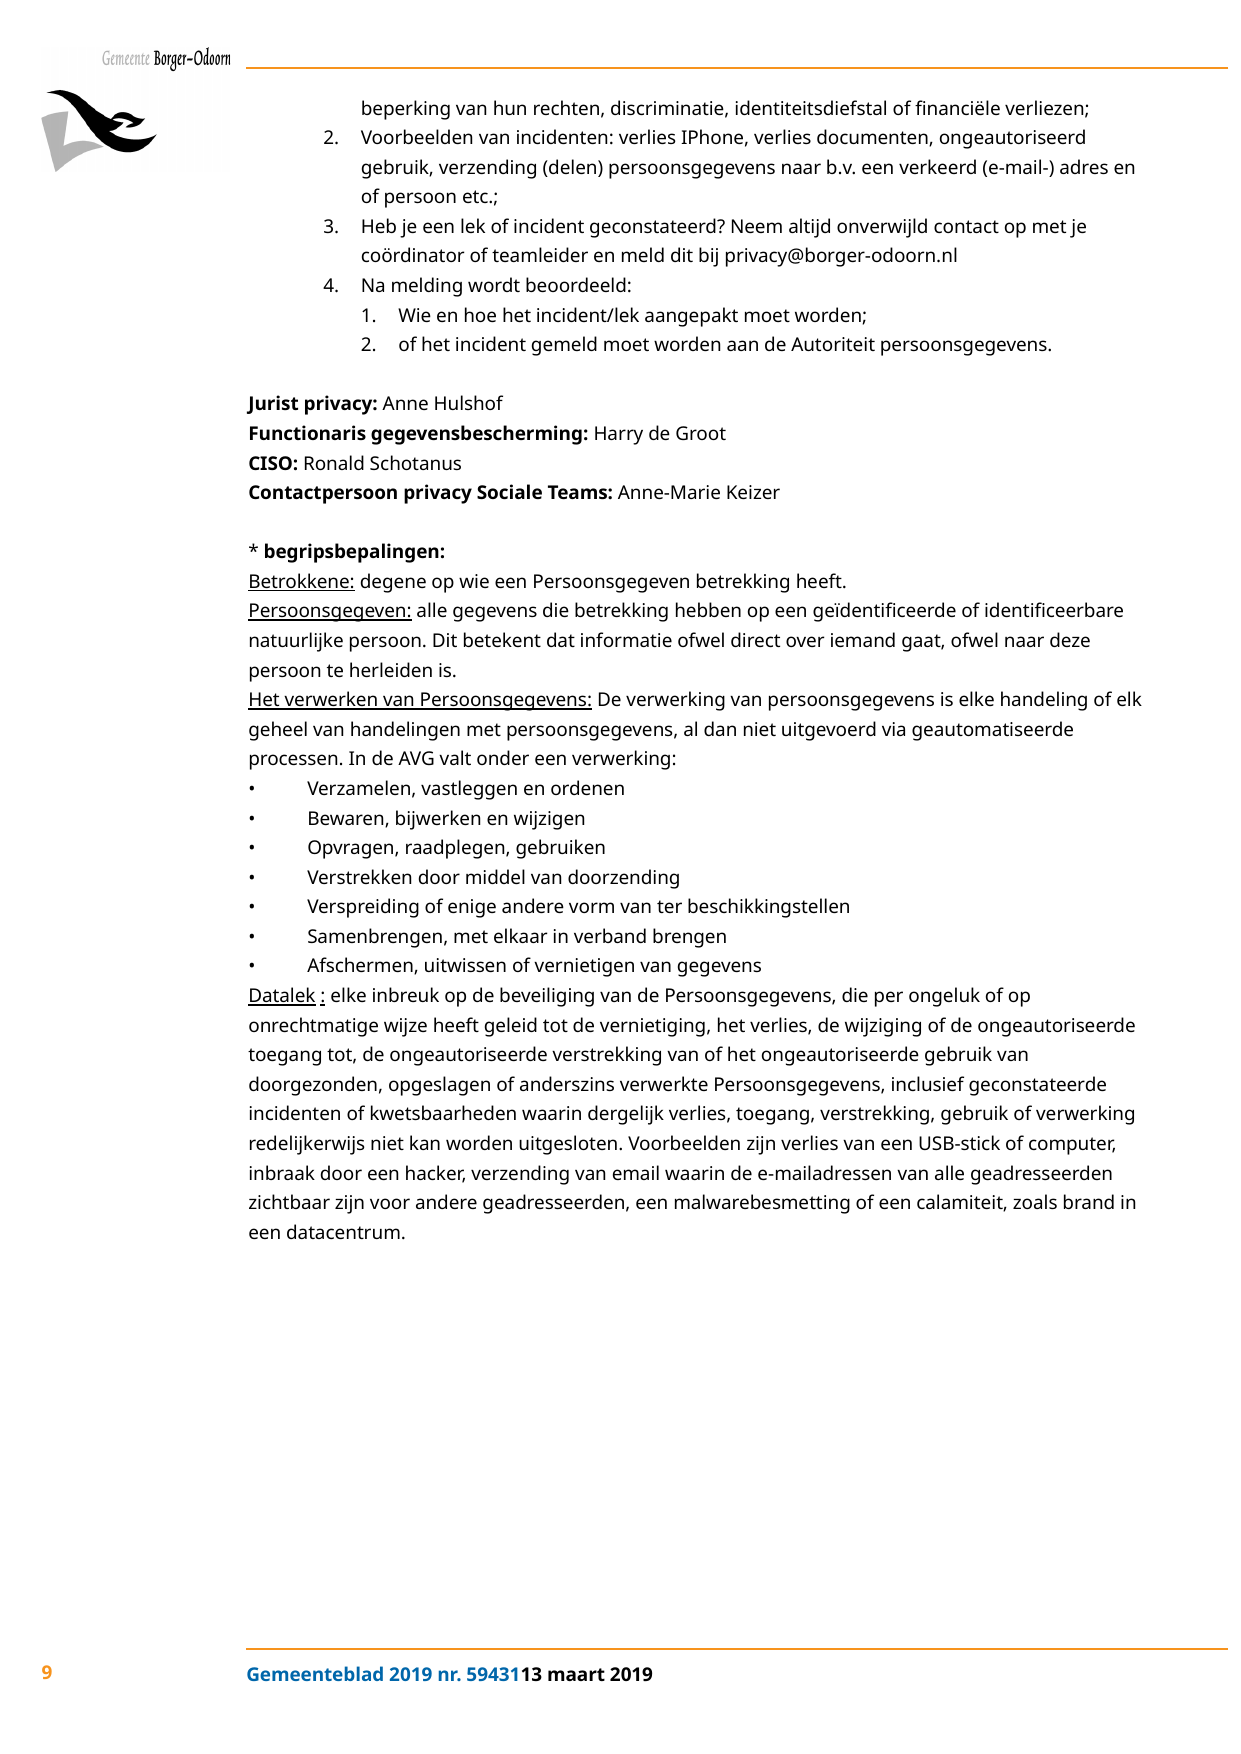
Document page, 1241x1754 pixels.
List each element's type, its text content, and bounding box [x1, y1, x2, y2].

text Contactpersoon privacy Sociale Teams: Anne-Marie Keizer [248, 479, 1152, 505]
text Het verwerken van Persoonsgegevens: De verwerking van persoonsgegevens is elke handeling of elk geheel van handelingen met persoonsgegevens, al dan niet uitgevoerd via geautomatiseerde processen. In de AVG valt onder een verwerking: [248, 686, 1152, 771]
list Samenbrengen, met elkaar in verband brengen [248, 923, 1152, 949]
picture [41, 47, 231, 172]
list Opvragen, raadplegen, gebruiken [248, 834, 1152, 860]
list Verstrekken door middel van doorzending [248, 864, 1152, 890]
text Persoonsgegeven: alle gegevens die betrekking hebben op een geïdentificeerde of identificeerbare natuurlijke persoon. Dit betekent dat informatie ofwel direct over iemand gaat, ofwel naar deze persoon te herleiden is. [248, 598, 1152, 683]
list Verspreiding of enige andere vorm van ter beschikkingstellen [248, 893, 1152, 919]
list of het incident gemeld moet worden aan de Autoriteit persoonsgegevens. [361, 331, 1152, 357]
list beperking van hun rechten, discriminatie, identiteitsdiefstal of financiële verliezen; [323, 95, 1152, 121]
list Na melding wordt beoordeeld: [323, 272, 1152, 298]
list Verzamelen, vastleggen en ordenen [248, 775, 1152, 801]
text Betrokkene: degene op wie een Persoonsgegeven betrekking heeft. [248, 568, 1152, 594]
text Jurist privacy: Anne Hulshof [248, 391, 1152, 416]
text * begripsbepalingen: [248, 538, 1152, 564]
text Functionaris gegevensbescherming: Harry de Groot [248, 420, 1152, 446]
list Voorbeelden van incidenten: verlies IPhone, verlies documenten, ongeautoriseerd gebruik, verzending (delen) persoonsgegevens naar b.v. een verkeerd (e-mail-) adres en of persoon etc.; [323, 124, 1152, 209]
text CISO: Ronald Schotanus [248, 450, 1152, 476]
list Wie en hoe het incident/lek aangepakt moet worden; [361, 302, 1152, 328]
list Bewaren, bijwerken en wijzigen [248, 805, 1152, 831]
list Afschermen, uitwissen of vernietigen van gegevens [248, 953, 1152, 978]
list Heb je een lek of incident geconstateerd? Neem altijd onverwijld contact op met je coördinator of teamleider en meld dit bij privacy@borger-odoorn.nl [323, 213, 1152, 268]
text Datalek : elke inbreuk op de beveiliging van de Persoonsgegevens, die per ongeluk of op onrechtmatige wijze heeft geleid tot de vernietiging, het verlies, de wijziging of de ongeautoriseerde toegang tot, de ongeautoriseerde verstrekking van of het ongeautoriseerde gebruik van doorgezonden, opgeslagen of anderszins verwerkte Persoonsgegevens, inclusief geconstateerde incidenten of kwetsbaarheden waarin dergelijk verlies, toegang, verstrekking, gebruik of verwerking redelijkerwijs niet kan worden uitgesloten. Voorbeelden zijn verlies van een USB-stick of computer, inbraak door een hacker, verzending van email waarin de e-mailadressen van alle geadresseerden zichtbaar zijn voor andere geadresseerden, een malwarebesmetting of een calamiteit, zoals brand in een datacentrum. [248, 982, 1152, 1245]
